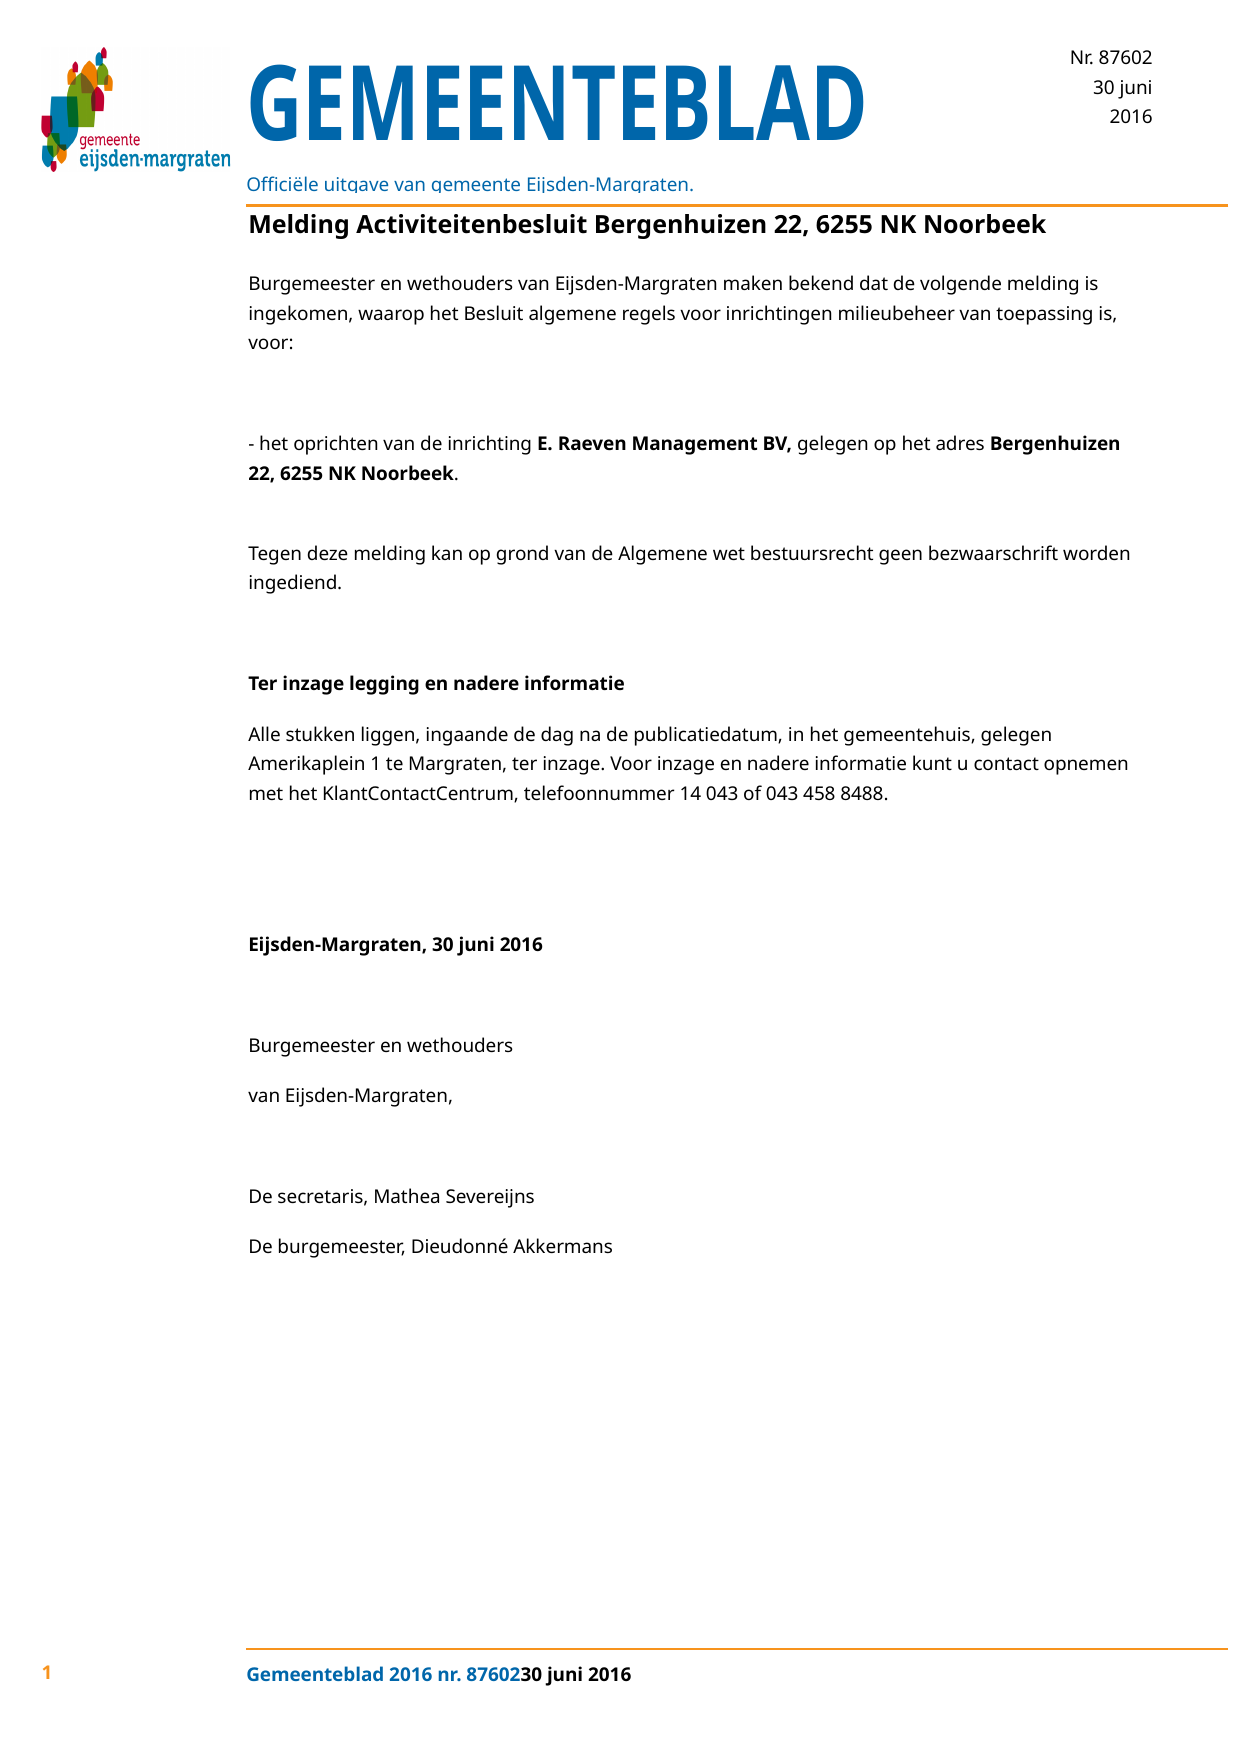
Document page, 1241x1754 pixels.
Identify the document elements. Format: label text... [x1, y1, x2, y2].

text De burgemeester, Dieudonné Akkermans [248, 1234, 1152, 1259]
text - het oprichten van de inrichting E. Raeven Management BV, gelegen op het adres Bergenhuizen 22, 6255 NK Noorbeek. [248, 430, 1152, 486]
picture [41, 47, 231, 172]
text Tegen deze melding kan op grond van de Algemene wet bestuursrecht geen bezwaarschrift worden ingediend. [248, 540, 1152, 595]
text Melding Activiteitenbesluit Bergenhuizen 22, 6255 NK Noorbeek [248, 207, 1152, 241]
text Alle stukken liggen, ingaande de dag na de publicatiedatum, in het gemeentehuis, gelegen Amerikaplein 1 te Margraten, ter inzage. Voor inzage en nadere informatie kunt u contact opnemen met het KlantContactCentrum, telefoonnummer 14 043 of 043 458 8488. [248, 721, 1152, 806]
text De secretaris, Mathea Severeijns [248, 1183, 1152, 1209]
text van Eijsden-Margraten, [248, 1082, 1152, 1108]
text Eijsden-Margraten, 30 juni 2016 [248, 931, 1152, 957]
text Ter inzage legging en nadere informatie [248, 670, 1152, 696]
text Burgemeester en wethouders van Eijsden-Margraten maken bekend dat de volgende melding is ingekomen, waarop het Besluit algemene regels voor inrichtingen milieubeheer van toepassing is, voor: [248, 270, 1152, 355]
text Burgemeester en wethouders [248, 1032, 1152, 1058]
